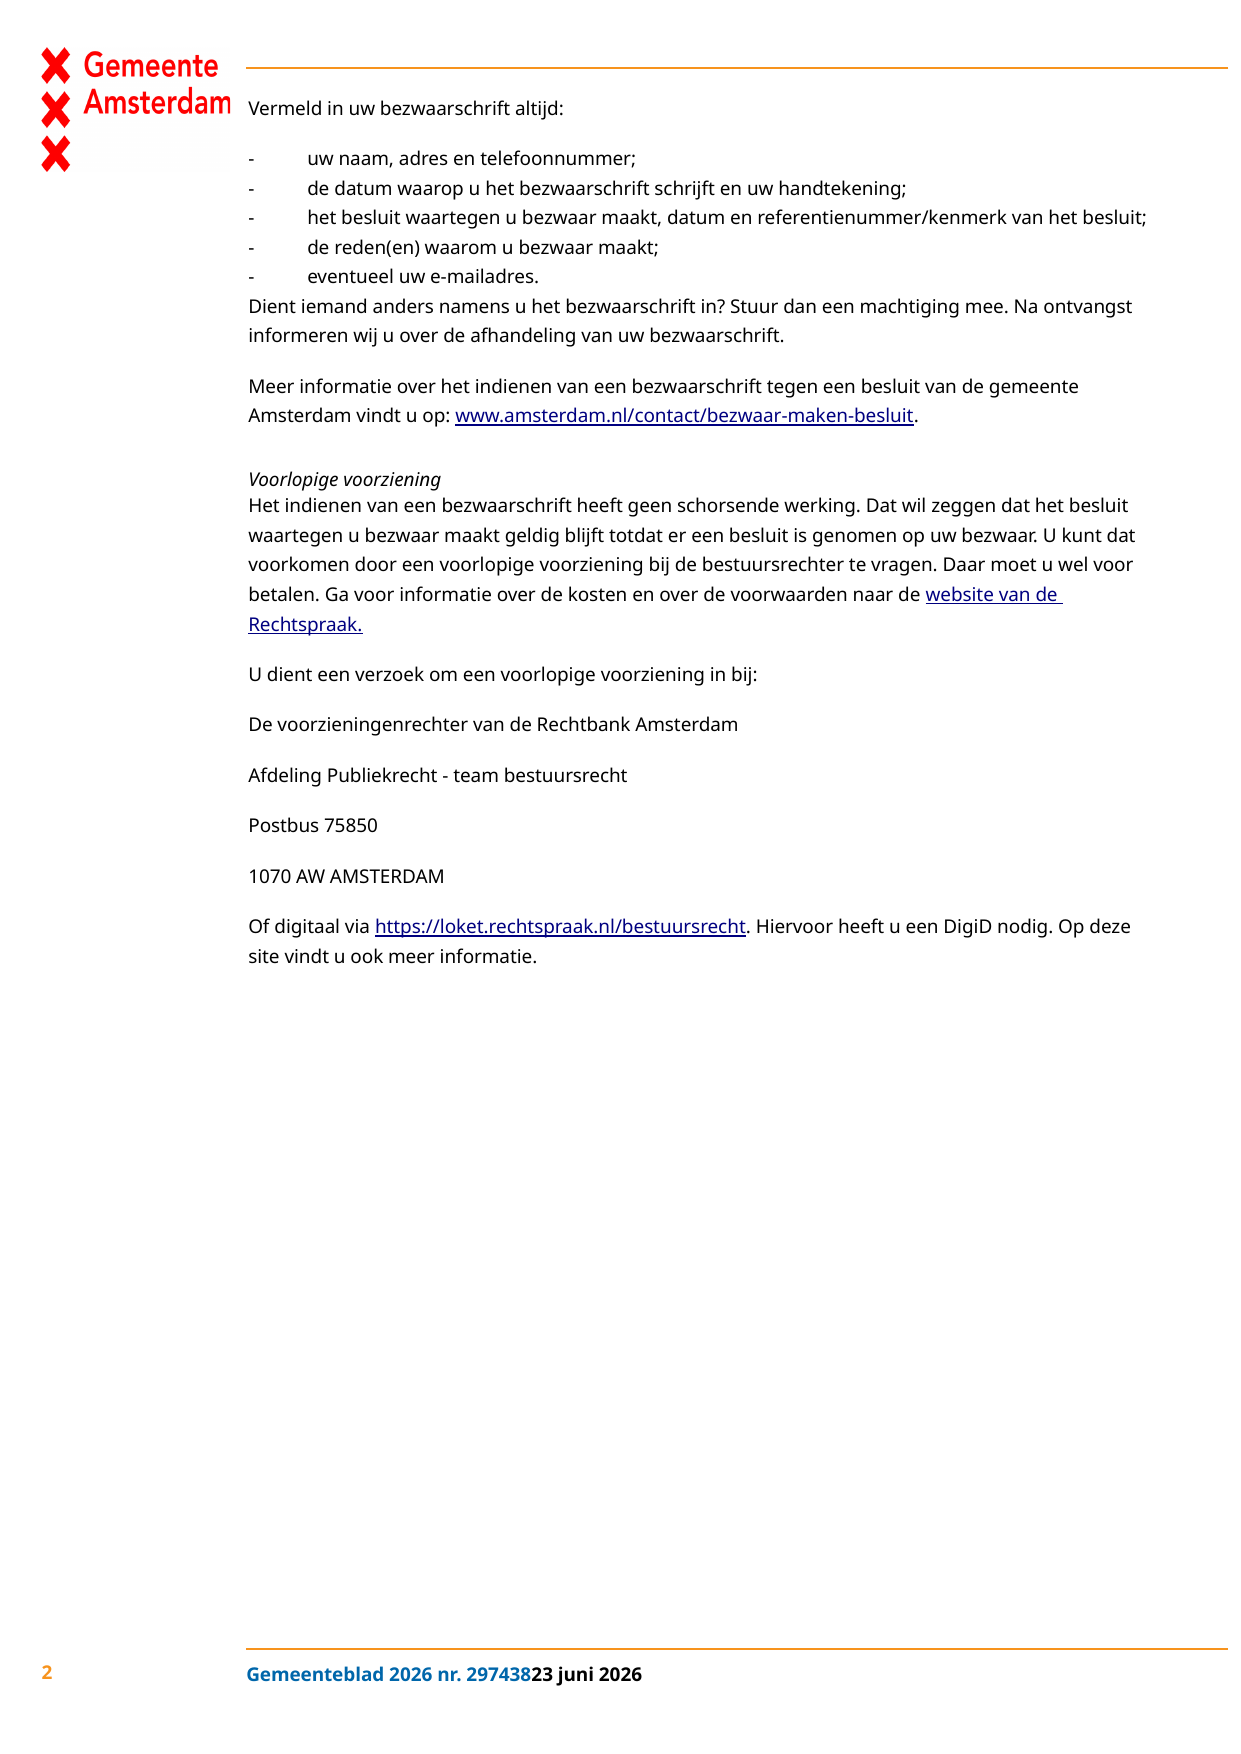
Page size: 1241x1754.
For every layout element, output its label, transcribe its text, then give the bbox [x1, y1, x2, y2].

text Afdeling Publiekrecht - team bestuursrecht [248, 762, 1152, 788]
text Voorlopige voorziening [248, 467, 1152, 492]
text Het indienen van een bezwaarschrift heeft geen schorsende werking. Dat wil zeggen dat het besluit waartegen u bezwaar maakt geldig blijft totdat er een besluit is genomen op uw bezwaar. U kunt dat voorkomen door een voorlopige voorziening bij de bestuursrechter te vragen. Daar moet u wel voor betalen. Ga voor informatie over de kosten en over de voorwaarden naar de website van de Rechtspraak. [248, 492, 1152, 636]
text Dient iemand anders namens u het bezwaarschrift in? Stuur dan een machtiging mee. Na ontvangst informeren wij u over de afhandeling van uw bezwaarschrift. [248, 293, 1152, 348]
list de reden(en) waarom u bezwaar maakt; [248, 234, 1152, 260]
text De voorzieningenrechter van de Rechtbank Amsterdam [248, 712, 1152, 737]
text 1070 AW AMSTERDAM [248, 863, 1152, 888]
list eventueel uw e-mailadres. [248, 263, 1152, 289]
list de datum waarop u het bezwaarschrift schrijft en uw handtekening; [248, 175, 1152, 201]
text Of digitaal via https://loket.rechtspraak.nl/bestuursrecht. Hiervoor heeft u een DigiD nodig. Op deze site vindt u ook meer informatie. [248, 913, 1152, 968]
text Vermeld in uw bezwaarschrift altijd: [248, 95, 1152, 121]
picture [41, 47, 231, 172]
text U dient een verzoek om een voorlopige voorziening in bij: [248, 661, 1152, 687]
text Postbus 75850 [248, 812, 1152, 838]
text Meer informatie over het indienen van een bezwaarschrift tegen een besluit van de gemeente Amsterdam vindt u op: www.amsterdam.nl/contact/bezwaar-maken-besluit. [248, 373, 1152, 428]
list het besluit waartegen u bezwaar maakt, datum en referentienummer/kenmerk van het besluit; [248, 204, 1152, 230]
list uw naam, adres en telefoonnummer; [248, 145, 1152, 171]
